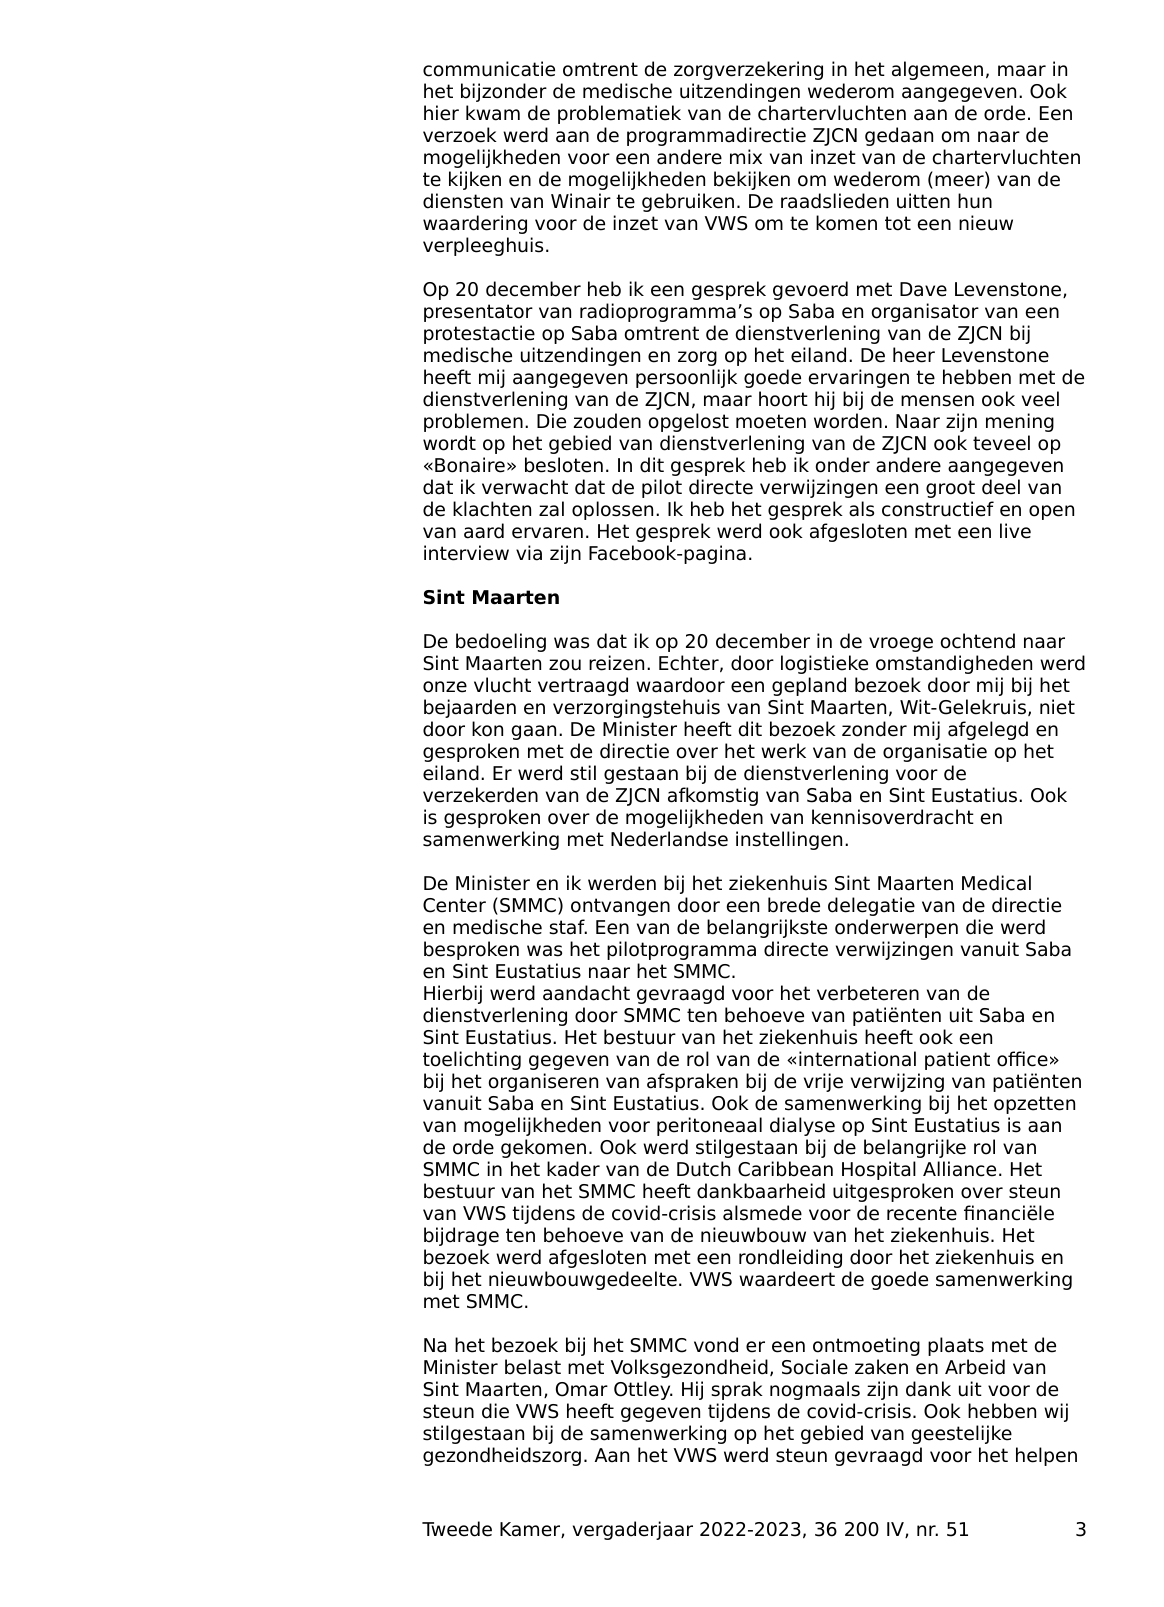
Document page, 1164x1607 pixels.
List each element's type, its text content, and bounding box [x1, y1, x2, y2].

text De Minister en ik werden bij het ziekenhuis Sint Maarten Medical Center (SMMC) ontvangen door een brede delegatie van de directie en medische staf. Een van de belangrijkste onderwerpen die werd besproken was het pilotprogramma directe verwijzingen vanuit Saba en Sint Eustatius naar het SMMC. [422, 873, 1087, 983]
text Hierbij werd aandacht gevraagd voor het verbeteren van de dienstverlening door SMMC ten behoeve van patiënten uit Saba en Sint Eustatius. Het bestuur van het ziekenhuis heeft ook een toelichting gegeven van de rol van de «international patient office» bij het organiseren van afspraken bij de vrije verwijzing van patiënten vanuit Saba en Sint Eustatius. Ook de samenwerking bij het opzetten van mogelijkheden voor peritoneaal dialyse op Sint Eustatius is aan de orde gekomen. Ook werd stilgestaan bij de belangrijke rol van SMMC in het kader van de Dutch Caribbean Hospital Alliance. Het bestuur van het SMMC heeft dankbaarheid uitgesproken over steun van VWS tijdens de covid-crisis alsmede voor de recente financiële bijdrage ten behoeve van de nieuwbouw van het ziekenhuis. Het bezoek werd afgesloten met een rondleiding door het ziekenhuis en bij het nieuwbouwgedeelte. VWS waardeert de goede samenwerking met SMMC. [422, 983, 1087, 1313]
subtitle Sint Maarten [422, 587, 1087, 609]
text communicatie omtrent de zorgverzekering in het algemeen, maar in het bijzonder de medische uitzendingen wederom aangegeven. Ook hier kwam de problematiek van de chartervluchten aan de orde. Een verzoek werd aan de programmadirectie ZJCN gedaan om naar de mogelijkheden voor een andere mix van inzet van de chartervluchten te kijken en de mogelijkheden bekijken om wederom (meer) van de diensten van Winair te gebruiken. De raadslieden uitten hun waardering voor de inzet van VWS om te komen tot een nieuw verpleeghuis. [422, 59, 1087, 257]
text Na het bezoek bij het SMMC vond er een ontmoeting plaats met de Minister belast met Volksgezondheid, Sociale zaken en Arbeid van Sint Maarten, Omar Ottley. Hij sprak nogmaals zijn dank uit voor de steun die VWS heeft gegeven tijdens de covid-crisis. Ook hebben wij stilgestaan bij de samenwerking op het gebied van geestelijke gezondheidszorg. Aan het VWS werd steun gevraagd voor het helpen [422, 1335, 1087, 1467]
text De bedoeling was dat ik op 20 december in de vroege ochtend naar Sint Maarten zou reizen. Echter, door logistieke omstandigheden werd onze vlucht vertraagd waardoor een gepland bezoek door mij bij het bejaarden en verzorgingstehuis van Sint Maarten, Wit-Gelekruis, niet door kon gaan. De Minister heeft dit bezoek zonder mij afgelegd en gesproken met de directie over het werk van de organisatie op het eiland. Er werd stil gestaan bij de dienstverlening voor de verzekerden van de ZJCN afkomstig van Saba en Sint Eustatius. Ook is gesproken over de mogelijkheden van kennisoverdracht en samenwerking met Nederlandse instellingen. [422, 631, 1087, 851]
text Op 20 december heb ik een gesprek gevoerd met Dave Levenstone, presentator van radioprogramma’s op Saba en organisator van een protestactie op Saba omtrent de dienstverlening van de ZJCN bij medische uitzendingen en zorg op het eiland. De heer Levenstone heeft mij aangegeven persoonlijk goede ervaringen te hebben met de dienstverlening van de ZJCN, maar hoort hij bij de mensen ook veel problemen. Die zouden opgelost moeten worden. Naar zijn mening wordt op het gebied van dienstverlening van de ZJCN ook teveel op «Bonaire» besloten. In dit gesprek heb ik onder andere aangegeven dat ik verwacht dat de pilot directe verwijzingen een groot deel van de klachten zal oplossen. Ik heb het gesprek als constructief en open van aard ervaren. Het gesprek werd ook afgesloten met een live interview via zijn Facebook-pagina. [422, 279, 1087, 565]
